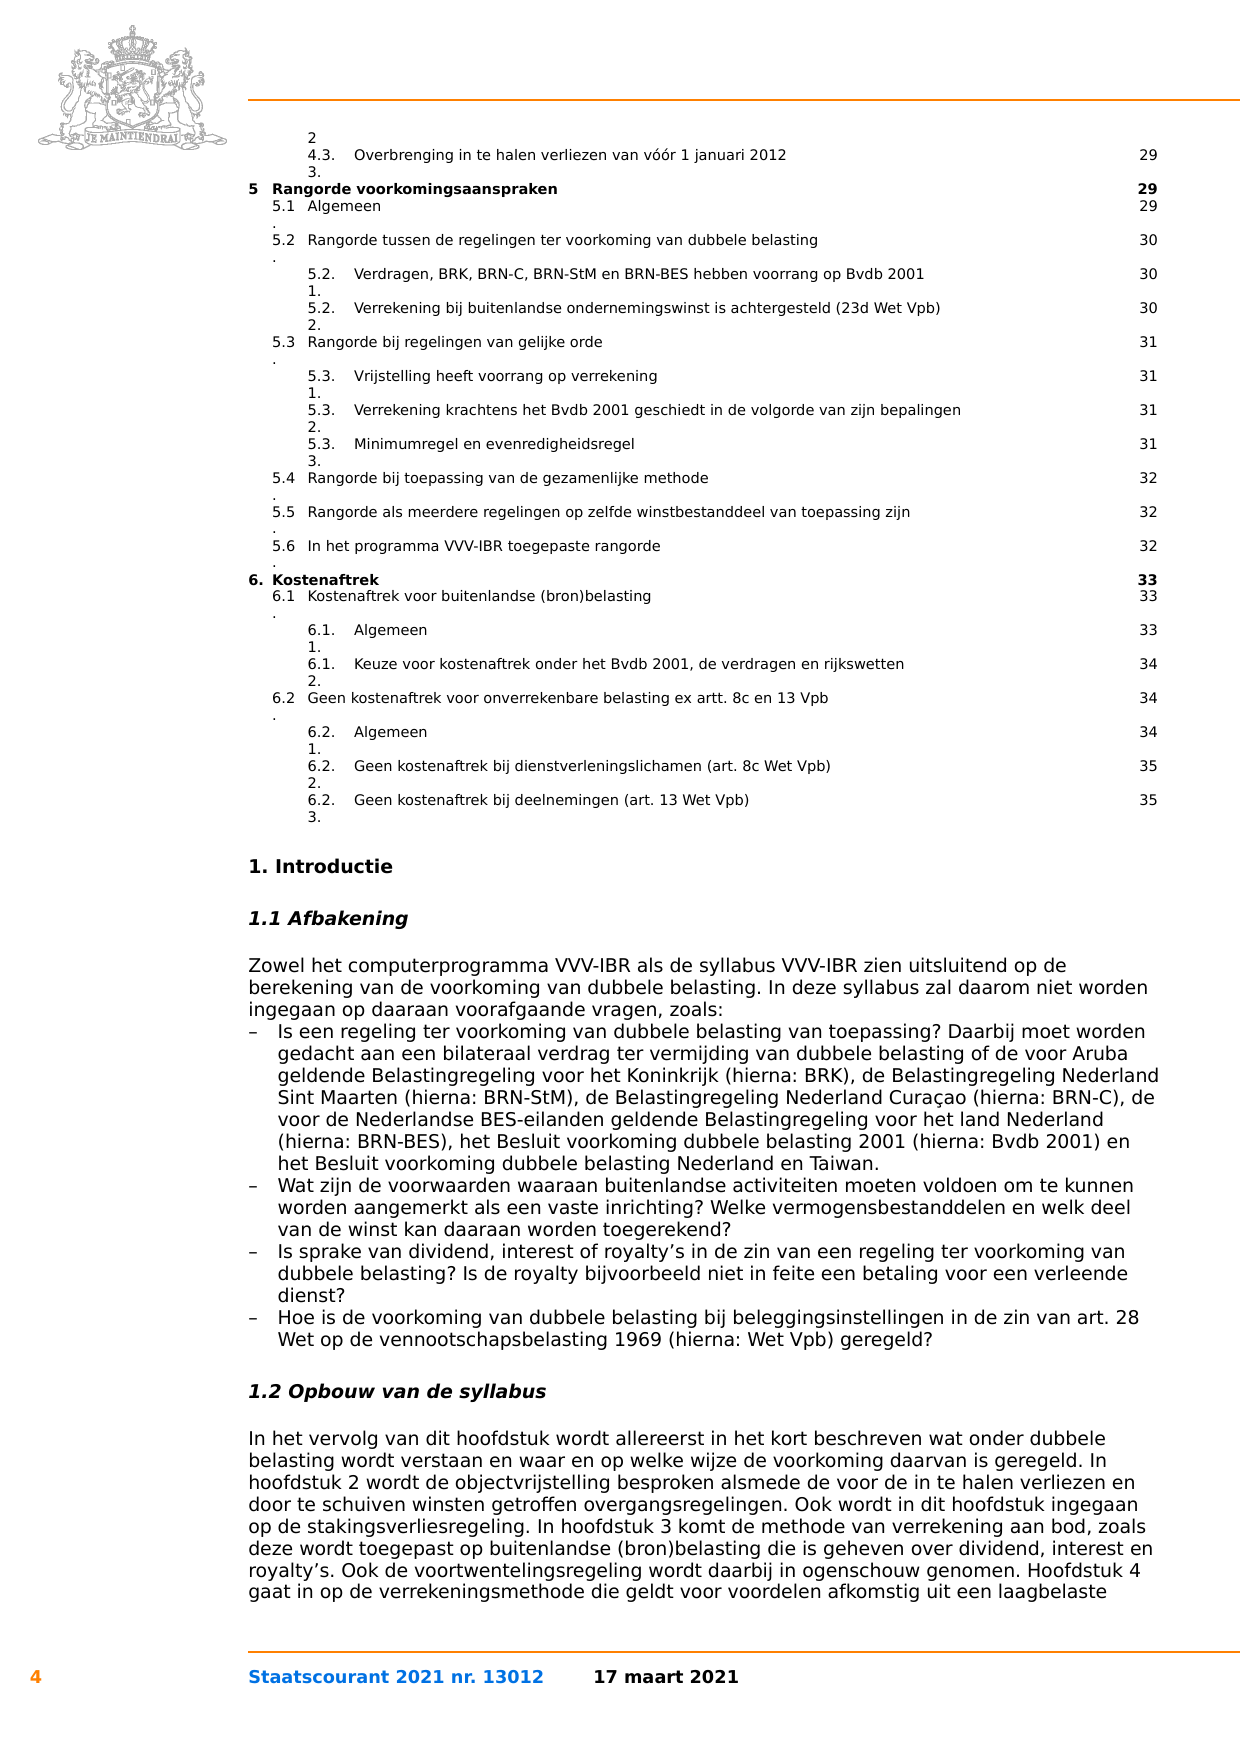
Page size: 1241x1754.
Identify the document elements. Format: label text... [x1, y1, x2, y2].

table_cell 5.2.2. [302, 300, 348, 334]
table_cell [248, 334, 266, 368]
subtitle 1.1 Afbakening [248, 908, 1163, 930]
table_cell [248, 368, 266, 402]
table_cell 35 [1063, 792, 1163, 826]
table_cell 5.3. [266, 334, 302, 368]
table_cell Kostenaftrek [266, 571, 1063, 588]
table_cell Rangorde bij regelingen van gelijke orde [302, 334, 1063, 368]
table_cell 32 [1063, 538, 1163, 571]
table_cell 6.2. [266, 690, 302, 724]
table_cell 34 [1063, 690, 1163, 724]
table_cell [1063, 130, 1163, 147]
picture [38, 25, 227, 150]
table_cell Keuze voor kostenaftrek onder het Bvdb 2001, de verdragen en rijkswetten [348, 656, 1063, 690]
table_cell 6.2.1. [302, 724, 348, 758]
table_cell 6.1. [266, 588, 302, 622]
table_cell [248, 622, 266, 656]
table_cell 33 [1063, 622, 1163, 656]
table_cell [266, 622, 302, 656]
table_cell 29 [1063, 147, 1163, 181]
table_cell 5.2. [266, 232, 302, 266]
text – Wat zijn de voorwaarden waaraan buitenlandse activiteiten moeten voldoen om te kunnen worden aangemerkt als een vaste inrichting? Welke vermogensbestanddelen en welk deel van de winst kan daaraan worden toegerekend? [248, 1175, 1163, 1241]
table_cell 5.4. [266, 470, 302, 503]
table_cell Geen kostenaftrek bij dienstverleningslichamen (art. 8c Wet Vpb) [348, 758, 1063, 792]
table_cell Verrekening bij buitenlandse ondernemingswinst is achtergesteld (23d Wet Vpb) [348, 300, 1063, 334]
table_cell 32 [1063, 504, 1163, 537]
subtitle 1. Introductie [248, 856, 1163, 878]
table_cell 31 [1063, 368, 1163, 402]
table_cell [248, 588, 266, 622]
table_cell [266, 300, 302, 334]
table_cell 5.1. [266, 198, 302, 232]
table_cell Rangorde bij toepassing van de gezamenlijke methode [302, 470, 1063, 503]
table_cell 5.3.2. [302, 402, 348, 436]
table_cell [248, 130, 266, 147]
table_cell 6.2.2. [302, 758, 348, 792]
table_cell [266, 758, 302, 792]
table_cell 5.3.1. [302, 368, 348, 402]
table_cell [266, 436, 302, 469]
text In het vervolg van dit hoofdstuk wordt allereerst in het kort beschreven wat onder dubbele belasting wordt verstaan en waar en op welke wijze de voorkoming daarvan is geregeld. In hoofdstuk 2 wordt de objectvrijstelling besproken alsmede de voor de in te halen verliezen en door te schuiven winsten getroffen overgangsregelingen. Ook wordt in dit hoofdstuk ingegaan op de stakingsverliesregeling. In hoofdstuk 3 komt de methode van verrekening aan bod, zoals deze wordt toegepast op buitenlandse (bron)belasting die is geheven over dividend, interest en royalty’s. Ook de voortwentelingsregeling wordt daarbij in ogenschouw genomen. Hoofdstuk 4 gaat in op de verrekeningsmethode die geldt voor voordelen afkomstig uit een laagbelaste [248, 1428, 1163, 1603]
table_cell [266, 368, 302, 402]
table_cell [248, 147, 266, 181]
table_cell 30 [1063, 300, 1163, 334]
table_cell Verdragen, BRK, BRN-C, BRN-StM en BRN-BES hebben voorrang op Bvdb 2001 [348, 266, 1063, 300]
table_cell Algemeen [302, 198, 1063, 232]
table_cell 5.3.3. [302, 436, 348, 469]
table_cell 6. [248, 571, 266, 588]
table_cell 5.6. [266, 538, 302, 571]
table_cell Overbrenging in te halen verliezen van vóór 1 januari 2012 [348, 147, 1063, 181]
table_cell 34 [1063, 724, 1163, 758]
table_cell [266, 266, 302, 300]
table_cell 33 [1063, 588, 1163, 622]
table_cell In het programma VVV-IBR toegepaste rangorde [302, 538, 1063, 571]
table_cell Rangorde tussen de regelingen ter voorkoming van dubbele belasting [302, 232, 1063, 266]
table_cell [248, 266, 266, 300]
table_cell 6.2.3. [302, 792, 348, 826]
table_cell Rangorde voorkomingsaanspraken [266, 181, 1063, 198]
table_cell Geen kostenaftrek voor onverrekenbare belasting ex artt. 8c en 13 Vpb [302, 690, 1063, 724]
table_cell [248, 470, 266, 503]
table_cell Verrekening krachtens het Bvdb 2001 geschiedt in de volgorde van zijn bepalingen [348, 402, 1063, 436]
table_cell [248, 538, 266, 571]
table_cell [266, 792, 302, 826]
table_cell Algemeen [348, 622, 1063, 656]
text Zowel het computerprogramma VVV-IBR als de syllabus VVV-IBR zien uitsluitend op de berekening van de voorkoming van dubbele belasting. In deze syllabus zal daarom niet worden ingegaan op daaraan voorafgaande vragen, zoals: [248, 955, 1163, 1021]
table_cell [248, 656, 266, 690]
table_cell 29 [1063, 181, 1163, 198]
table_cell [266, 724, 302, 758]
table_cell Algemeen [348, 724, 1063, 758]
table_cell 2 [302, 130, 348, 147]
table_cell [266, 130, 302, 147]
table_cell [248, 690, 266, 724]
text – Hoe is de voorkoming van dubbele belasting bij beleggingsinstellingen in de zin van art. 28 Wet op de vennootschapsbelasting 1969 (hierna: Wet Vpb) geregeld? [248, 1307, 1163, 1351]
table_cell Geen kostenaftrek bij deelnemingen (art. 13 Wet Vpb) [348, 792, 1063, 826]
table_cell 5.2.1. [302, 266, 348, 300]
table_cell Minimumregel en evenredigheidsregel [348, 436, 1063, 469]
table_cell 33 [1063, 571, 1163, 588]
text – Is sprake van dividend, interest of royalty’s in de zin van een regeling ter voorkoming van dubbele belasting? Is de royalty bijvoorbeeld niet in feite een betaling voor een verleende dienst? [248, 1241, 1163, 1307]
table_cell 30 [1063, 232, 1163, 266]
table_cell [266, 656, 302, 690]
table_cell 31 [1063, 402, 1163, 436]
table_cell [248, 300, 266, 334]
table_cell [248, 504, 266, 537]
table_cell [348, 130, 1063, 147]
table_cell 32 [1063, 470, 1163, 503]
table_cell 6.1.2. [302, 656, 348, 690]
table_cell 35 [1063, 758, 1163, 792]
table_cell Rangorde als meerdere regelingen op zelfde winstbestanddeel van toepassing zijn [302, 504, 1063, 537]
table_cell [248, 198, 266, 232]
table_cell 29 [1063, 198, 1163, 232]
subtitle 1.2 Opbouw van de syllabus [248, 1381, 1163, 1403]
table_cell 5.5. [266, 504, 302, 537]
table_cell [248, 792, 266, 826]
table_cell Vrijstelling heeft voorrang op verrekening [348, 368, 1063, 402]
table_cell [248, 724, 266, 758]
table_cell 30 [1063, 266, 1163, 300]
table_cell 34 [1063, 656, 1163, 690]
table_cell 5 [248, 181, 266, 198]
table_cell Kostenaftrek voor buitenlandse (bron)belasting [302, 588, 1063, 622]
table_cell 4.3.3. [302, 147, 348, 181]
table_cell 6.1.1. [302, 622, 348, 656]
table_cell [248, 436, 266, 469]
table_cell [248, 758, 266, 792]
table_cell 31 [1063, 334, 1163, 368]
table_cell [266, 147, 302, 181]
text – Is een regeling ter voorkoming van dubbele belasting van toepassing? Daarbij moet worden gedacht aan een bilateraal verdrag ter vermijding van dubbele belasting of de voor Aruba geldende Belastingregeling voor het Koninkrijk (hierna: BRK), de Belastingregeling Nederland Sint Maarten (hierna: BRN-StM), de Belastingregeling Nederland Curaçao (hierna: BRN-C), de voor de Nederlandse BES-eilanden geldende Belastingregeling voor het land Nederland (hierna: BRN-BES), het Besluit voorkoming dubbele belasting 2001 (hierna: Bvdb 2001) en het Besluit voorkoming dubbele belasting Nederland en Taiwan. [248, 1021, 1163, 1175]
table_cell [266, 402, 302, 436]
table_cell [248, 402, 266, 436]
table_cell [248, 232, 266, 266]
table_cell 31 [1063, 436, 1163, 469]
